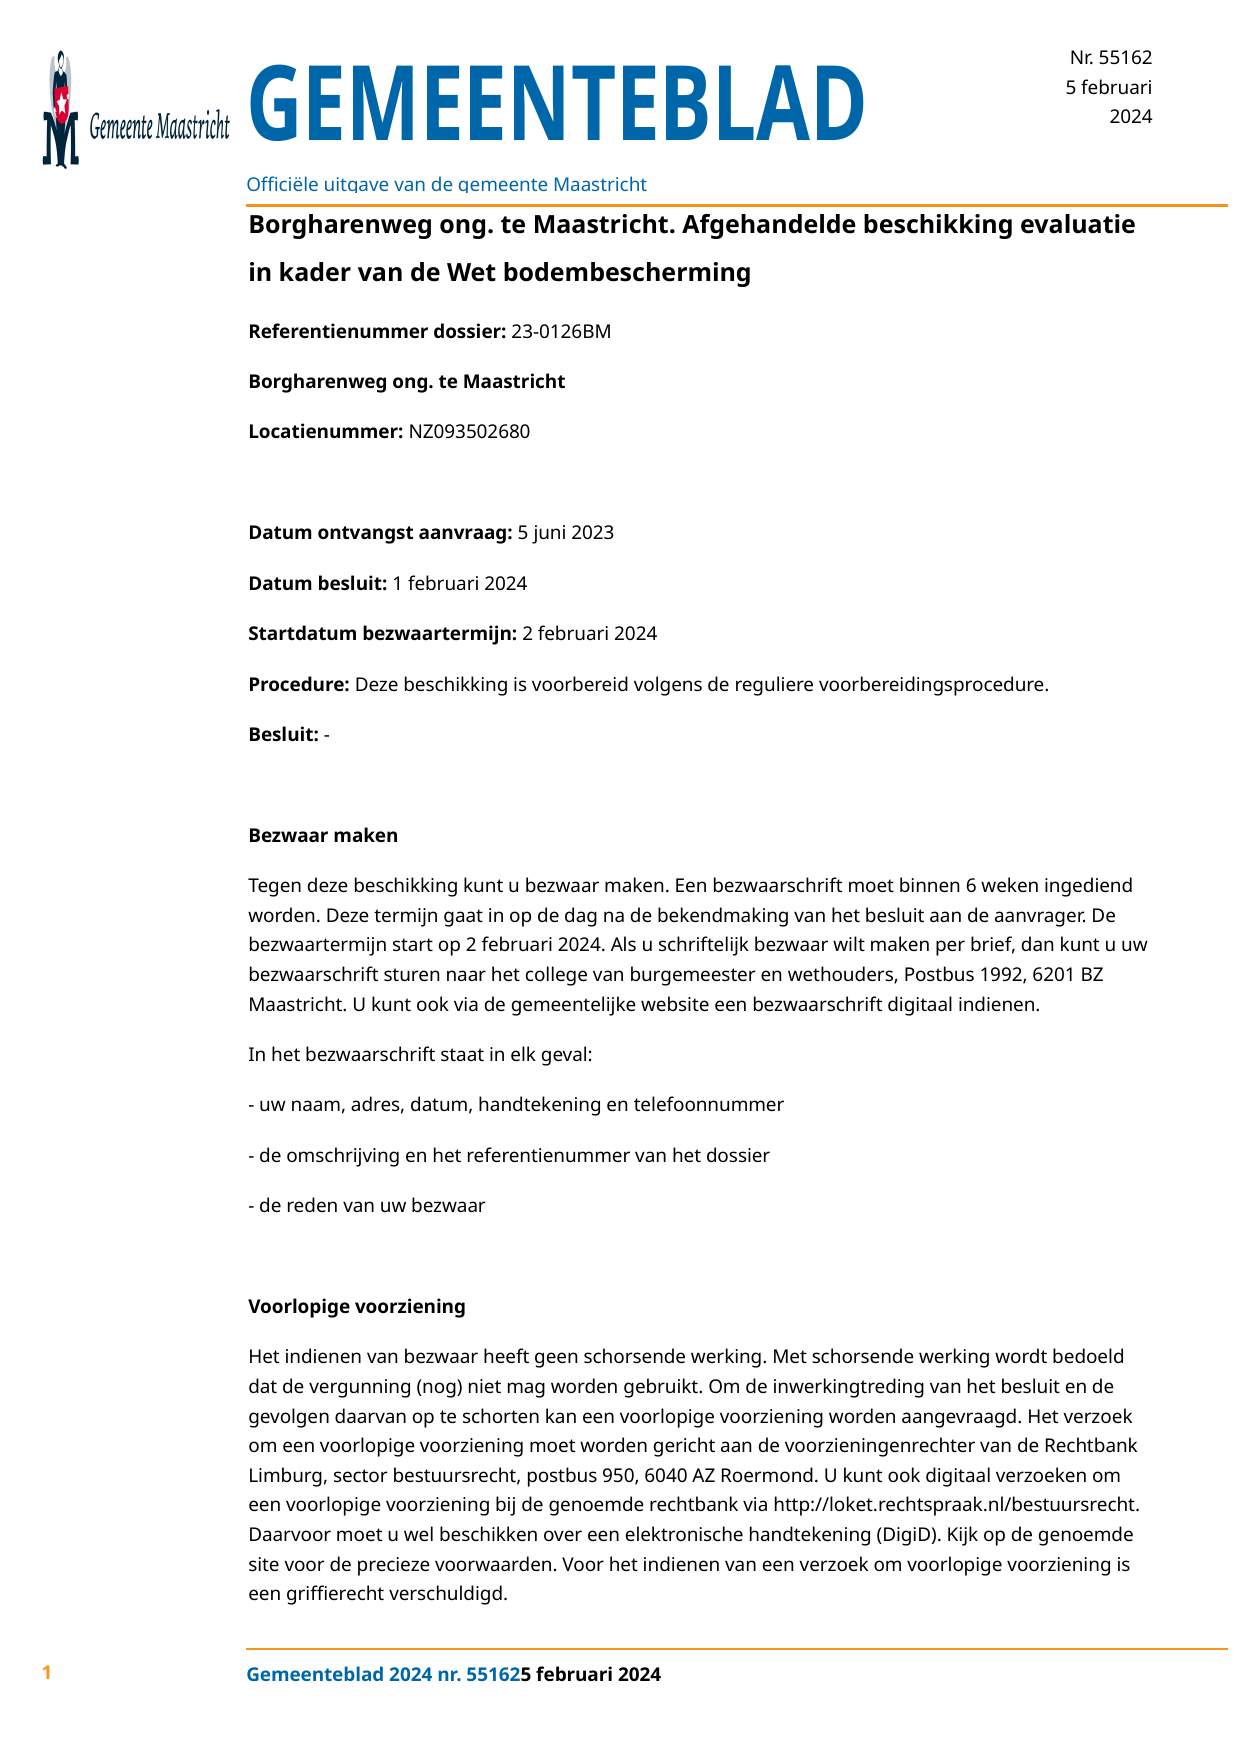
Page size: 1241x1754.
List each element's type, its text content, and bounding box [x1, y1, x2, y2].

text In het bezwaarschrift staat in elk geval: [248, 1041, 1152, 1067]
text - de reden van uw bezwaar [248, 1192, 1152, 1218]
text Referentienummer dossier: 23-0126BM [248, 318, 1152, 344]
text Borgharenweg ong. te Maastricht [248, 368, 1152, 394]
text Besluit: - [248, 721, 1152, 747]
text Tegen deze beschikking kunt u bezwaar maken. Een bezwaarschrift moet binnen 6 weken ingediend worden. Deze termijn gaat in op de dag na de bekendmaking van het besluit aan de aanvrager. De bezwaartermijn start op 2 februari 2024. Als u schriftelijk bezwaar wilt maken per brief, dan kunt u uw bezwaarschrift sturen naar het college van burgemeester en wethouders, Postbus 1992, 6201 BZ Maastricht. U kunt ook via de gemeentelijke website een bezwaarschrift digitaal indienen. [248, 872, 1152, 1017]
text Locatienummer: NZ093502680 [248, 419, 1152, 444]
text - uw naam, adres, datum, handtekening en telefoonnummer [248, 1092, 1152, 1117]
text Voorlopige voorziening [248, 1293, 1152, 1319]
picture [41, 47, 231, 172]
text Procedure: Deze beschikking is voorbereid volgens de reguliere voorbereidingsprocedure. [248, 671, 1152, 697]
text Datum ontvangst aanvraag: 5 juni 2023 [248, 519, 1152, 545]
text Datum besluit: 1 februari 2024 [248, 570, 1152, 596]
text - de omschrijving en het referentienummer van het dossier [248, 1142, 1152, 1168]
text Bezwaar maken [248, 822, 1152, 848]
text Het indienen van bezwaar heeft geen schorsende werking. Met schorsende werking wordt bedoeld dat de vergunning (nog) niet mag worden gebruikt. Om de inwerkingtreding van het besluit en de gevolgen daarvan op te schorten kan een voorlopige voorziening worden aangevraagd. Het verzoek om een voorlopige voorziening moet worden gericht aan de voorzieningenrechter van de Rechtbank Limburg, sector bestuursrecht, postbus 950, 6040 AZ Roermond. U kunt ook digitaal verzoeken om een voorlopige voorziening bij de genoemde rechtbank via http://loket.rechtspraak.nl/bestuursrecht. Daarvoor moet u wel beschikken over een elektronische handtekening (DigiD). Kijk op de genoemde site voor de precieze voorwaarden. Voor het indienen van een verzoek om voorlopige voorziening is een griffierecht verschuldigd. [248, 1344, 1152, 1606]
text Borgharenweg ong. te Maastricht. Afgehandelde beschikking evaluatie in kader van de Wet bodembescherming [248, 207, 1152, 288]
text Startdatum bezwaartermijn: 2 februari 2024 [248, 620, 1152, 646]
